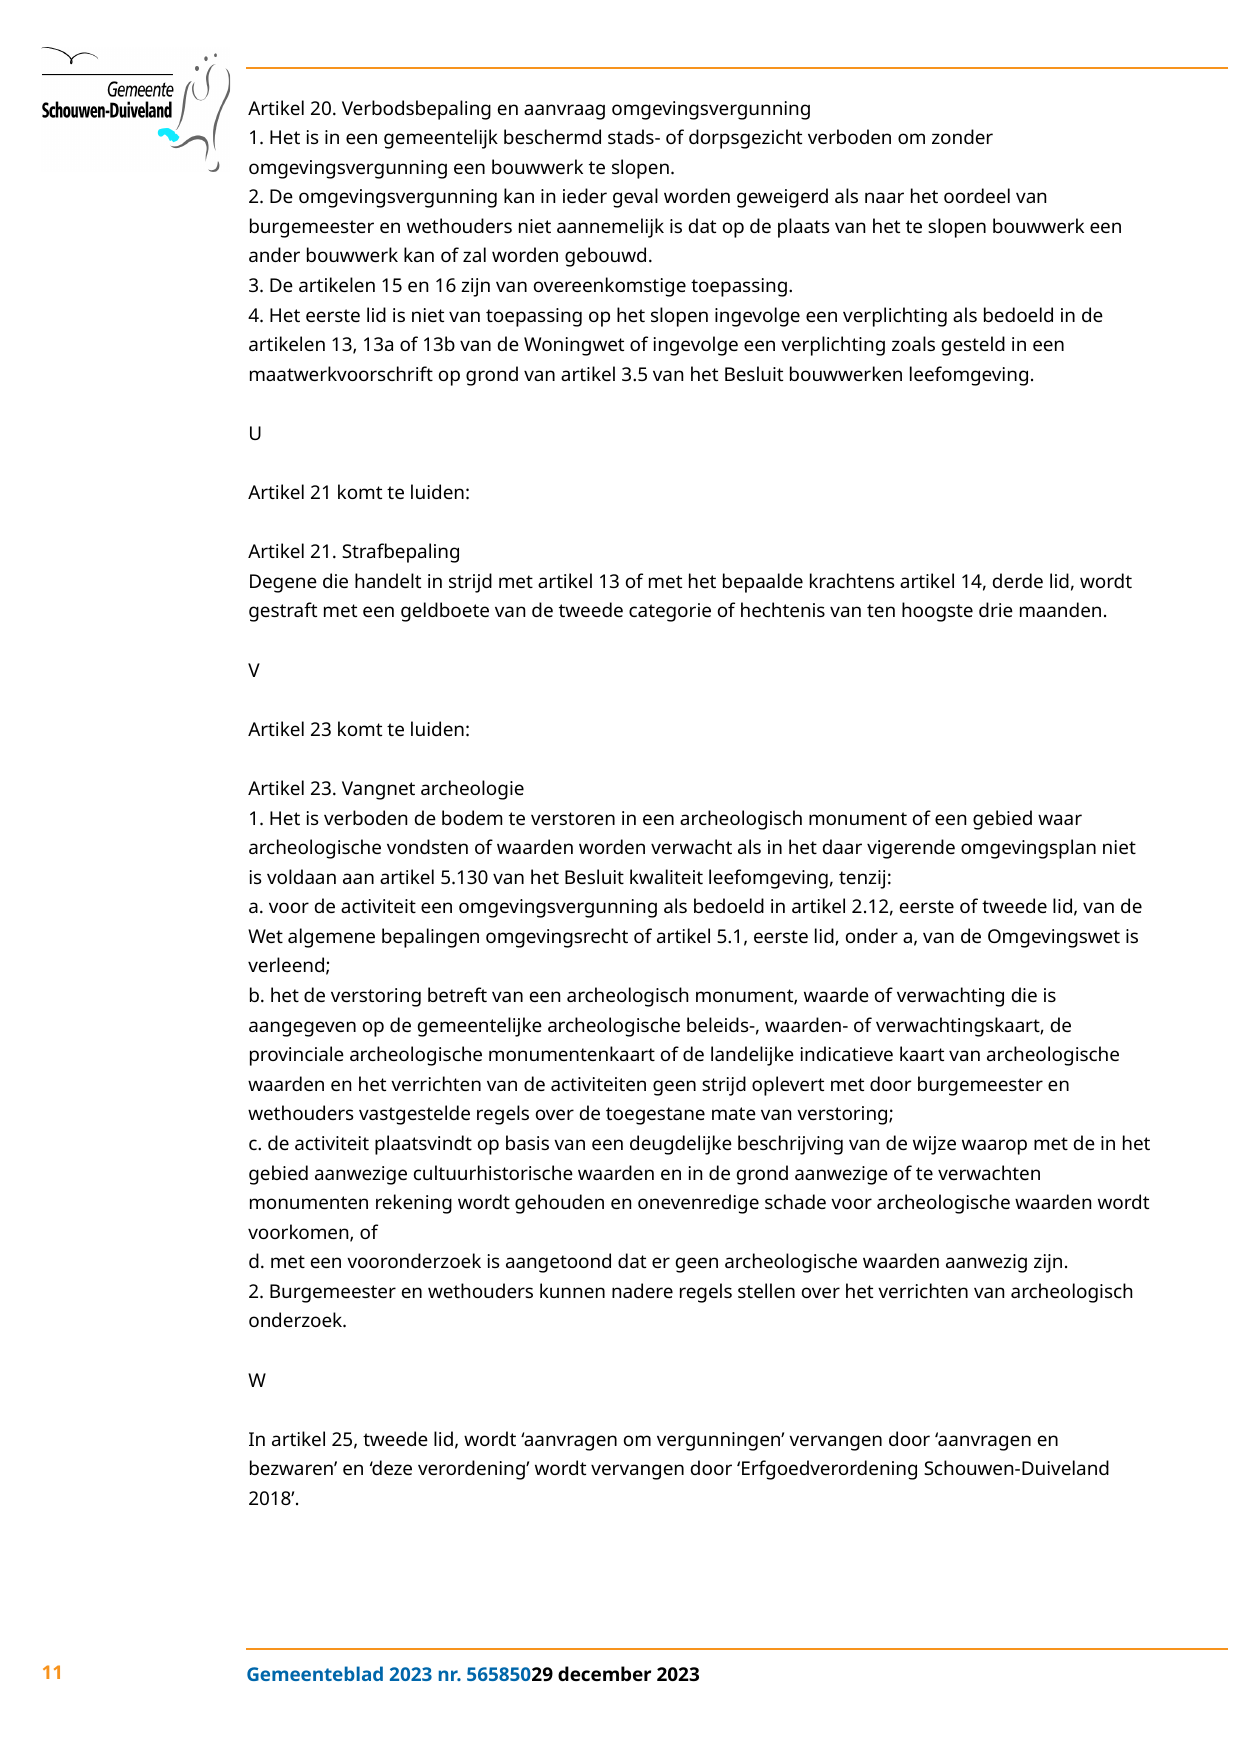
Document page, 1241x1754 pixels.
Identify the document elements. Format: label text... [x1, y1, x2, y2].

text Artikel 20. Verbodsbepaling en aanvraag omgevingsvergunning [248, 95, 1152, 121]
text In artikel 25, tweede lid, wordt ‘aanvragen om vergunningen’ vervangen door ‘aanvragen en bezwaren’ en ‘deze verordening’ wordt vervangen door ‘Erfgoedverordening Schouwen-Duiveland 2018’. [248, 1426, 1152, 1511]
text d. met een vooronderzoek is aangetoond dat er geen archeologische waarden aanwezig zijn. [248, 1248, 1152, 1274]
text Artikel 23. Vangnet archeologie [248, 775, 1152, 801]
text V [248, 657, 1152, 683]
text Degene die handelt in strijd met artikel 13 of met het bepaalde krachtens artikel 14, derde lid, wordt gestraft met een geldboete van de tweede categorie of hechtenis van ten hoogste drie maanden. [248, 568, 1152, 623]
text W [248, 1367, 1152, 1393]
text a. voor de activiteit een omgevingsvergunning als bedoeld in artikel 2.12, eerste of tweede lid, van de Wet algemene bepalingen omgevingsrecht of artikel 5.1, eerste lid, onder a, van de Omgevingswet is verleend; [248, 893, 1152, 978]
text 2. Burgemeester en wethouders kunnen nadere regels stellen over het verrichten van archeologisch onderzoek. [248, 1278, 1152, 1333]
text Artikel 21. Strafbepaling [248, 538, 1152, 564]
text Artikel 21 komt te luiden: [248, 479, 1152, 505]
text 1. Het is in een gemeentelijk beschermd stads- of dorpsgezicht verboden om zonder omgevingsvergunning een bouwwerk te slopen. [248, 124, 1152, 180]
text 1. Het is verboden de bodem te verstoren in een archeologisch monument of een gebied waar archeologische vondsten of waarden worden verwacht als in het daar vigerende omgevingsplan niet is voldaan aan artikel 5.130 van het Besluit kwaliteit leefomgeving, tenzij: [248, 805, 1152, 890]
text U [248, 420, 1152, 446]
text Artikel 23 komt te luiden: [248, 716, 1152, 742]
text 3. De artikelen 15 en 16 zijn van overeenkomstige toepassing. [248, 272, 1152, 298]
text c. de activiteit plaatsvindt op basis van een deugdelijke beschrijving van de wijze waarop met de in het gebied aanwezige cultuurhistorische waarden en in de grond aanwezige of te verwachten monumenten rekening wordt gehouden en onevenredige schade voor archeologische waarden wordt voorkomen, of [248, 1130, 1152, 1245]
text 2. De omgevingsvergunning kan in ieder geval worden geweigerd als naar het oordeel van burgemeester en wethouders niet aannemelijk is dat op de plaats van het te slopen bouwwerk een ander bouwwerk kan of zal worden gebouwd. [248, 183, 1152, 268]
text b. het de verstoring betreft van een archeologisch monument, waarde of verwachting die is aangegeven op de gemeentelijke archeologische beleids-, waarden- of verwachtingskaart, de provinciale archeologische monumentenkaart of de landelijke indicatieve kaart van archeologische waarden en het verrichten van de activiteiten geen strijd oplevert met door burgemeester en wethouders vastgestelde regels over de toegestane mate van verstoring; [248, 982, 1152, 1126]
picture [41, 47, 231, 172]
text 4. Het eerste lid is niet van toepassing op het slopen ingevolge een verplichting als bedoeld in de artikelen 13, 13a of 13b van de Woningwet of ingevolge een verplichting zoals gesteld in een maatwerkvoorschrift op grond van artikel 3.5 van het Besluit bouwwerken leefomgeving. [248, 302, 1152, 387]
